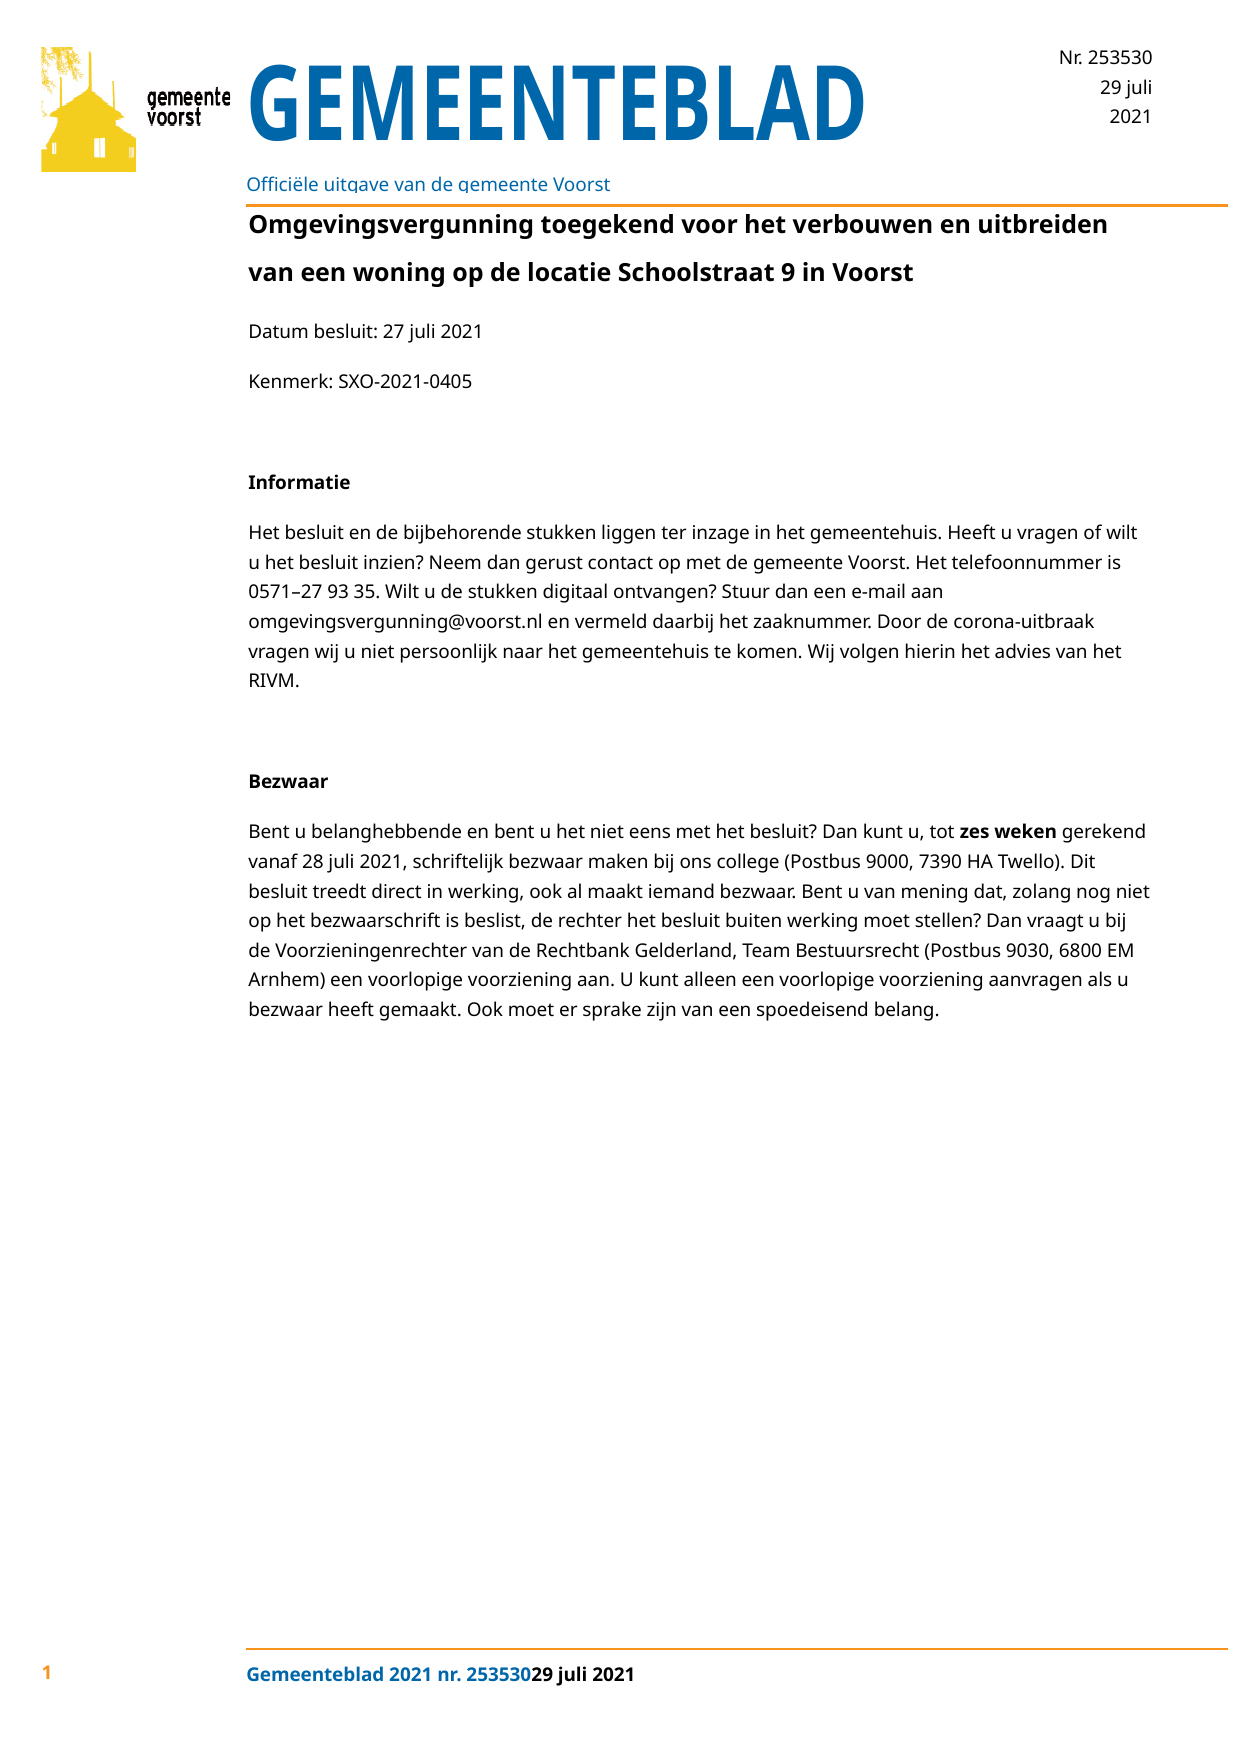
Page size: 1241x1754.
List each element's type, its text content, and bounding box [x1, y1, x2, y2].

text Kenmerk: SXO-2021-0405 [248, 368, 1152, 394]
text Informatie [248, 469, 1152, 495]
text Datum besluit: 27 juli 2021 [248, 318, 1152, 344]
text Bezwaar [248, 768, 1152, 794]
text Omgevingsvergunning toegekend voor het verbouwen en uitbreiden van een woning op de locatie Schoolstraat 9 in Voorst [248, 207, 1152, 288]
text Het besluit en de bijbehorende stukken liggen ter inzage in het gemeentehuis. Heeft u vragen of wilt u het besluit inzien? Neem dan gerust contact op met de gemeente Voorst. Het telefoonnummer is 0571–27 93 35. Wilt u de stukken digitaal ontvangen? Stuur dan een e-mail aan omgevingsvergunning@voorst.nl en vermeld daarbij het zaaknummer. Door de corona-uitbraak vragen wij u niet persoonlijk naar het gemeentehuis te komen. Wij volgen hierin het advies van het RIVM. [248, 519, 1152, 693]
text Bent u belanghebbende en bent u het niet eens met het besluit? Dan kunt u, tot zes weken gerekend vanaf 28 juli 2021, schriftelijk bezwaar maken bij ons college (Postbus 9000, 7390 HA Twello). Dit besluit treedt direct in werking, ook al maakt iemand bezwaar. Bent u van mening dat, zolang nog niet op het bezwaarschrift is beslist, de rechter het besluit buiten werking moet stellen? Dan vraagt u bij de Voorzieningenrechter van de Rechtbank Gelderland, Team Bestuursrecht (Postbus 9030, 6800 EM Arnhem) een voorlopige voorziening aan. U kunt alleen een voorlopige voorziening aanvragen als u bezwaar heeft gemaakt. Ook moet er sprake zijn van een spoedeisend belang. [248, 819, 1152, 1022]
picture [41, 47, 231, 172]
